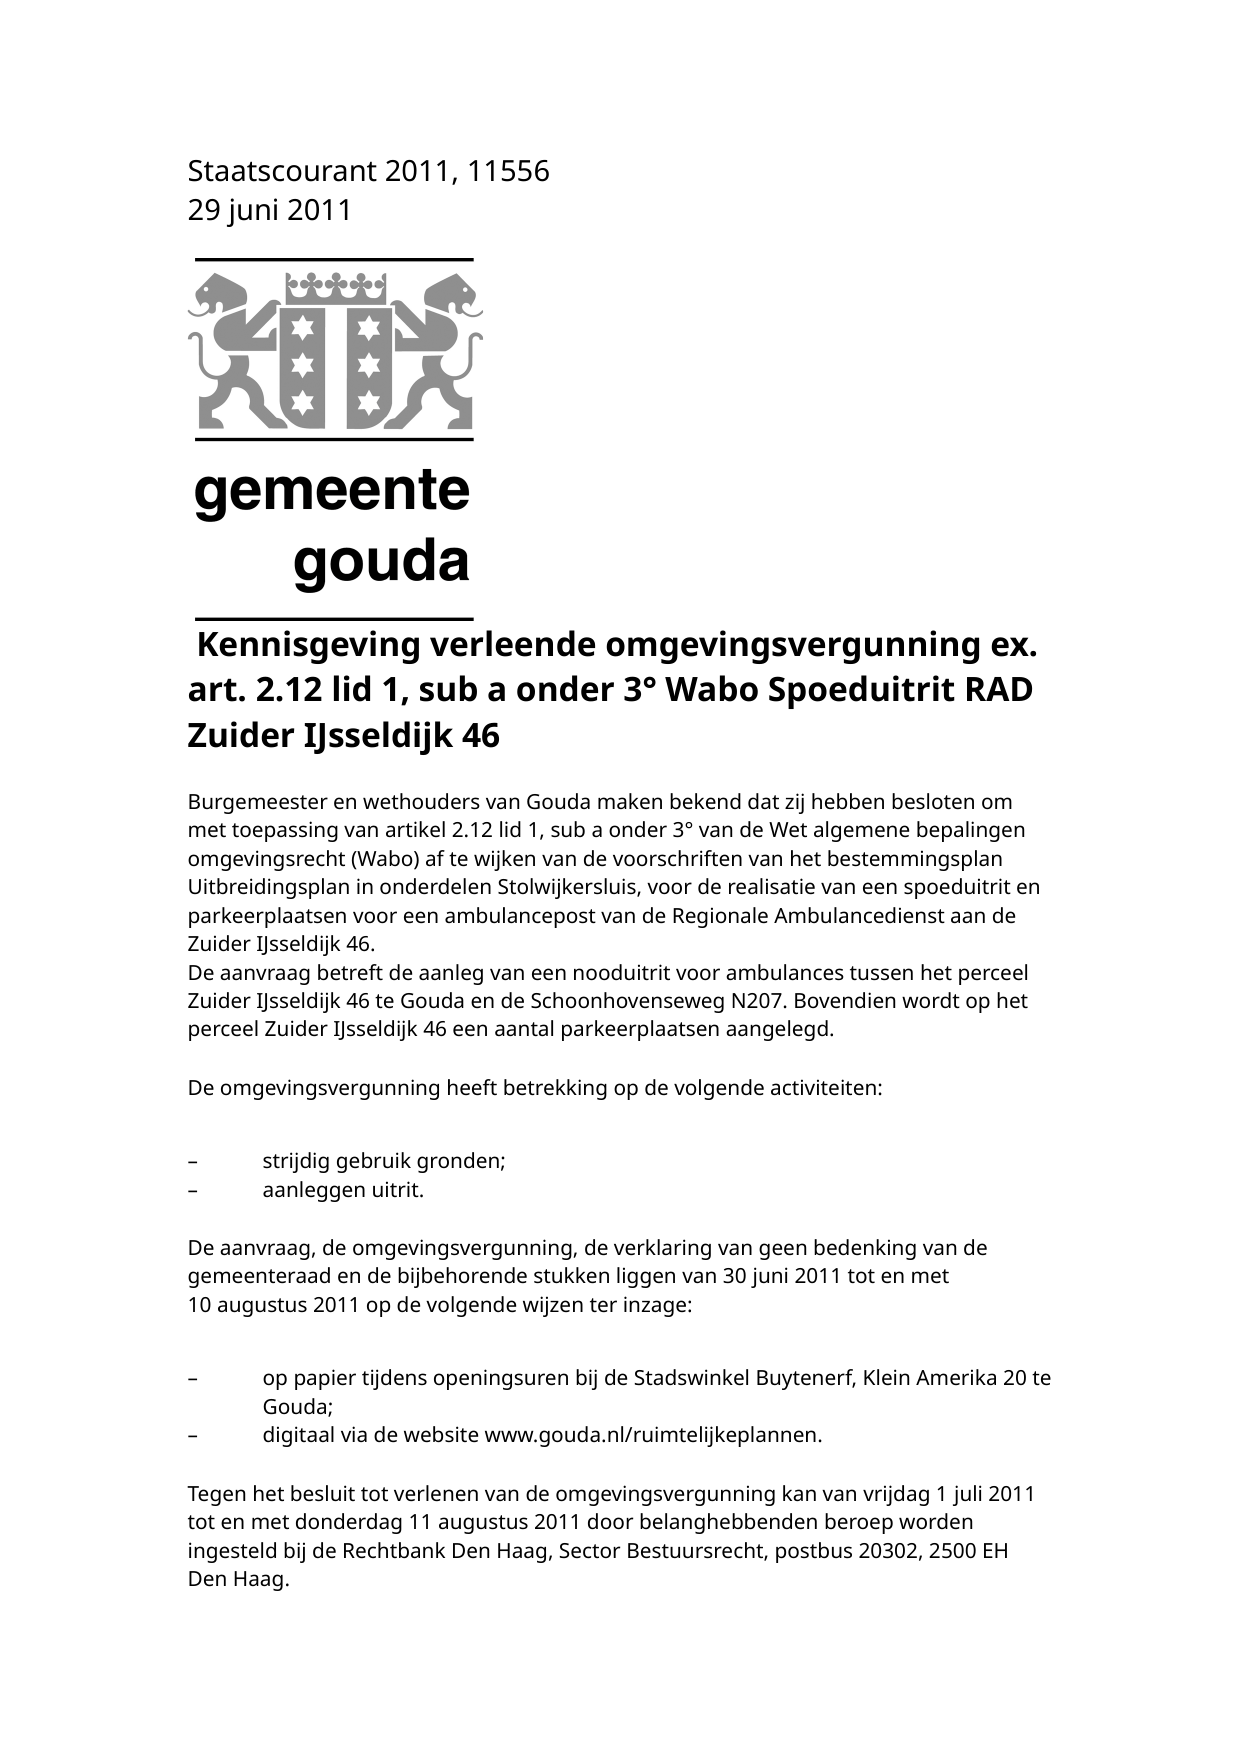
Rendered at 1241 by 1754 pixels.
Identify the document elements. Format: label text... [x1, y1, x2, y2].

list digitaal via de website www.gouda.nl/ruimtelijkeplannen. [187, 1420, 1053, 1449]
text Tegen het besluit tot verlenen van de omgevingsvergunning kan van vrijdag 1 juli 2011 tot en met donderdag 11 augustus 2011 door belanghebbenden beroep worden ingesteld bij de Rechtbank Den Haag, Sector Bestuursrecht, postbus 20302, 2500 EH Den Haag. [187, 1479, 1053, 1593]
text Burgemeester en wethouders van Gouda maken bekend dat zij hebben besloten om met toepassing van artikel 2.12 lid 1, sub a onder 3° van de Wet algemene bepalingen omgevingsrecht (Wabo) af te wijken van de voorschriften van het bestemmingsplan Uitbreidingsplan in onderdelen Stolwijkersluis, voor de realisatie van een spoeduitrit en parkeerplaatsen voor een ambulancepost van de Regionale Ambulancedienst aan de Zuider IJsseldijk 46. [187, 787, 1053, 958]
text 29 juni 2011 [187, 190, 1053, 229]
list aanleggen uitrit. [187, 1175, 1053, 1203]
picture [187, 258, 484, 621]
list strijdig gebruik gronden; [187, 1146, 1053, 1175]
list op papier tijdens openingsuren bij de Stadswinkel Buytenerf, Klein Amerika 20 te Gouda; [187, 1363, 1053, 1420]
subtitle Kennisgeving verleende omgevingsvergunning ex. art. 2.12 lid 1, sub a onder 3° Wabo Spoeduitrit RAD Zuider IJsseldijk 46 [187, 271, 1053, 757]
text De omgevingsvergunning heeft betrekking op de volgende activiteiten: [187, 1073, 1053, 1101]
text De aanvraag betreft de aanleg van een nooduitrit voor ambulances tussen het perceel Zuider IJsseldijk 46 te Gouda en de Schoonhovenseweg N207. Bovendien wordt op het perceel Zuider IJsseldijk 46 een aantal parkeerplaatsen aangelegd. [187, 958, 1053, 1043]
text De aanvraag, de omgevingsvergunning, de verklaring van geen bedenking van de gemeenteraad en de bijbehorende stukken liggen van 30 juni 2011 tot en met 10 augustus 2011 op de volgende wijzen ter inzage: [187, 1233, 1053, 1318]
text Staatscourant 2011, 11556 [187, 150, 1053, 190]
